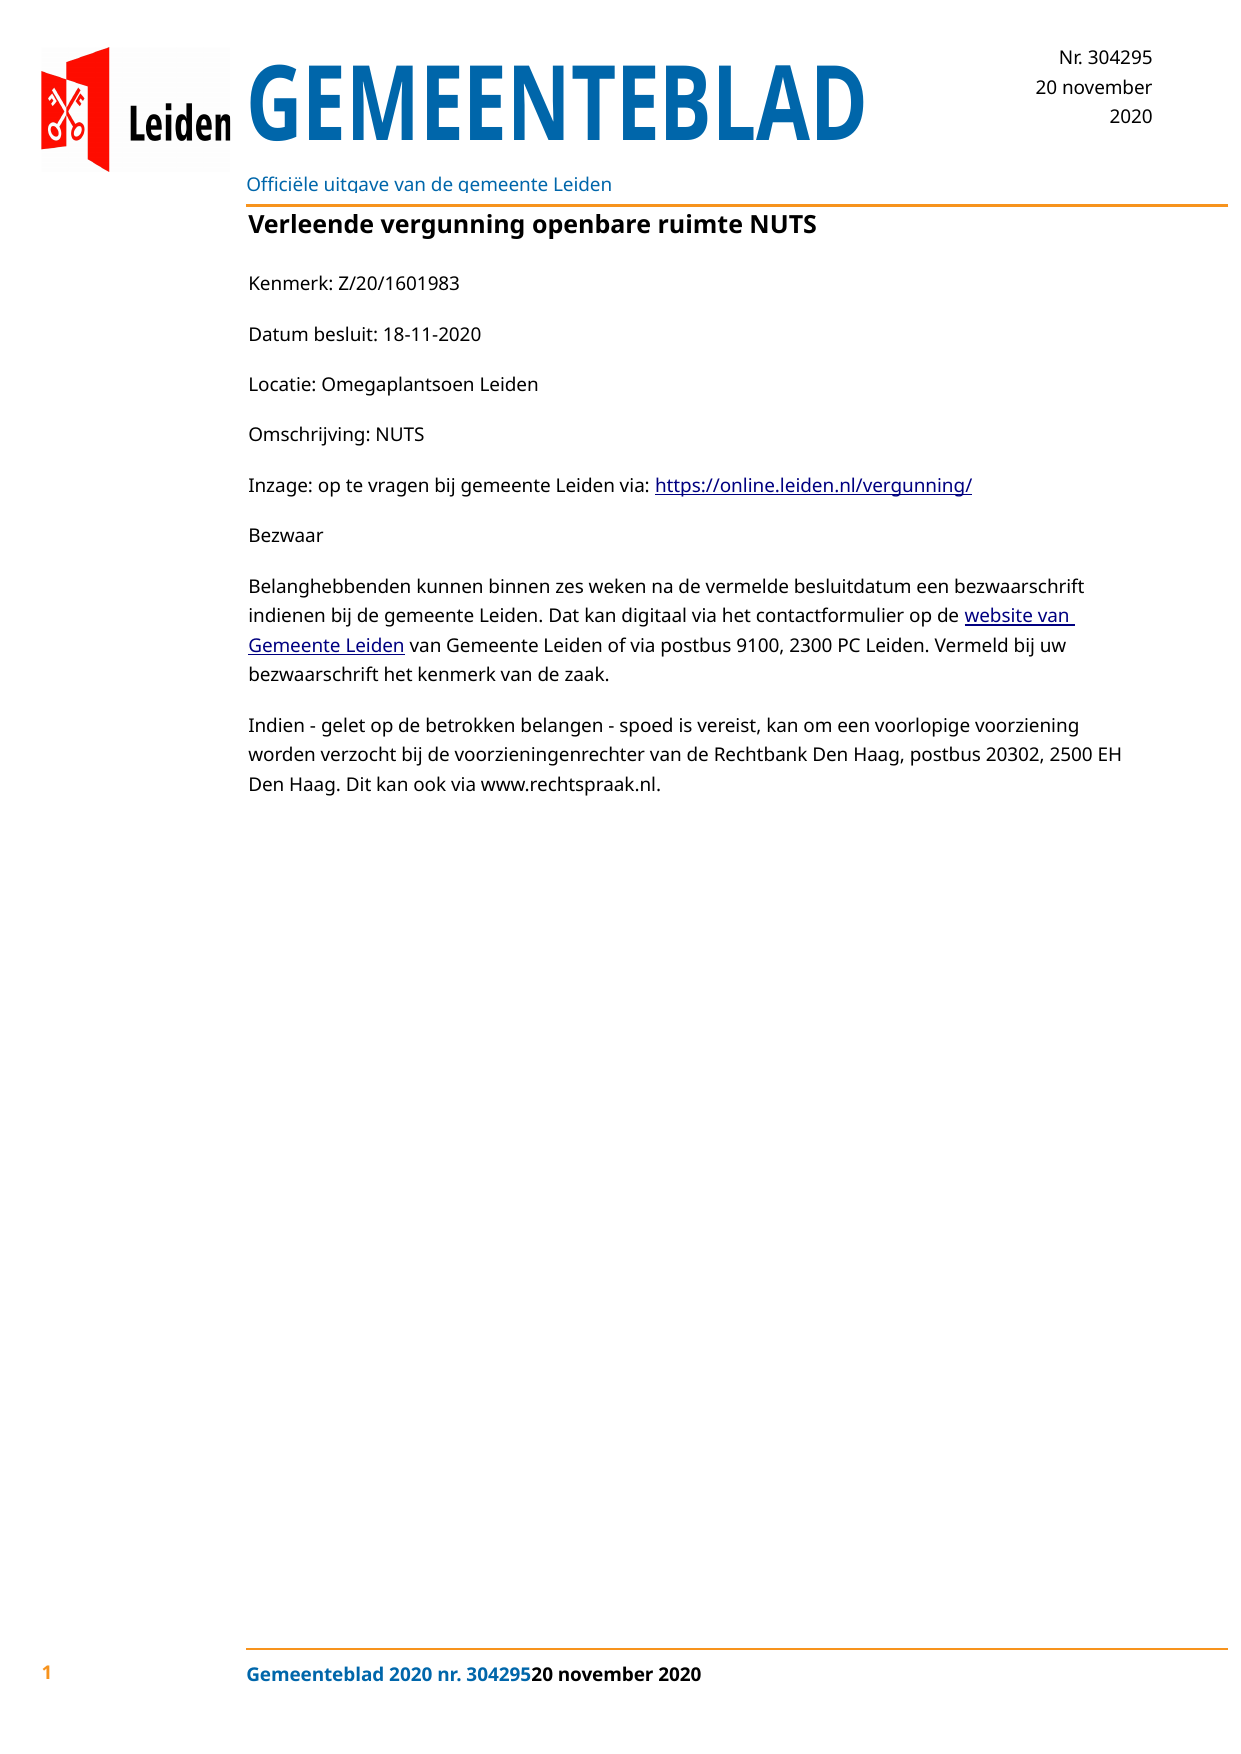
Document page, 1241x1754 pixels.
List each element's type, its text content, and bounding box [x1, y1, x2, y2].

text Kenmerk: Z/20/1601983 [248, 270, 1152, 296]
text Omschrijving: NUTS [248, 422, 1152, 447]
text Bezwaar [248, 522, 1152, 548]
picture [41, 47, 231, 172]
text Locatie: Omegaplantsoen Leiden [248, 371, 1152, 397]
text Inzage: op te vragen bij gemeente Leiden via: https://online.leiden.nl/vergunning/ [248, 472, 1152, 498]
text Belanghebbenden kunnen binnen zes weken na de vermelde besluitdatum een bezwaarschrift indienen bij de gemeente Leiden. Dat kan digitaal via het contactformulier op de website van Gemeente Leiden van Gemeente Leiden of via postbus 9100, 2300 PC Leiden. Vermeld bij uw bezwaarschrift het kenmerk van de zaak. [248, 573, 1152, 687]
text Datum besluit: 18-11-2020 [248, 321, 1152, 346]
text Verleende vergunning openbare ruimte NUTS [248, 207, 1152, 241]
text Indien - gelet op de betrokken belangen - spoed is vereist, kan om een voorlopige voorziening worden verzocht bij de voorzieningenrechter van de Rechtbank Den Haag, postbus 20302, 2500 EH Den Haag. Dit kan ook via www.rechtspraak.nl. [248, 712, 1152, 797]
